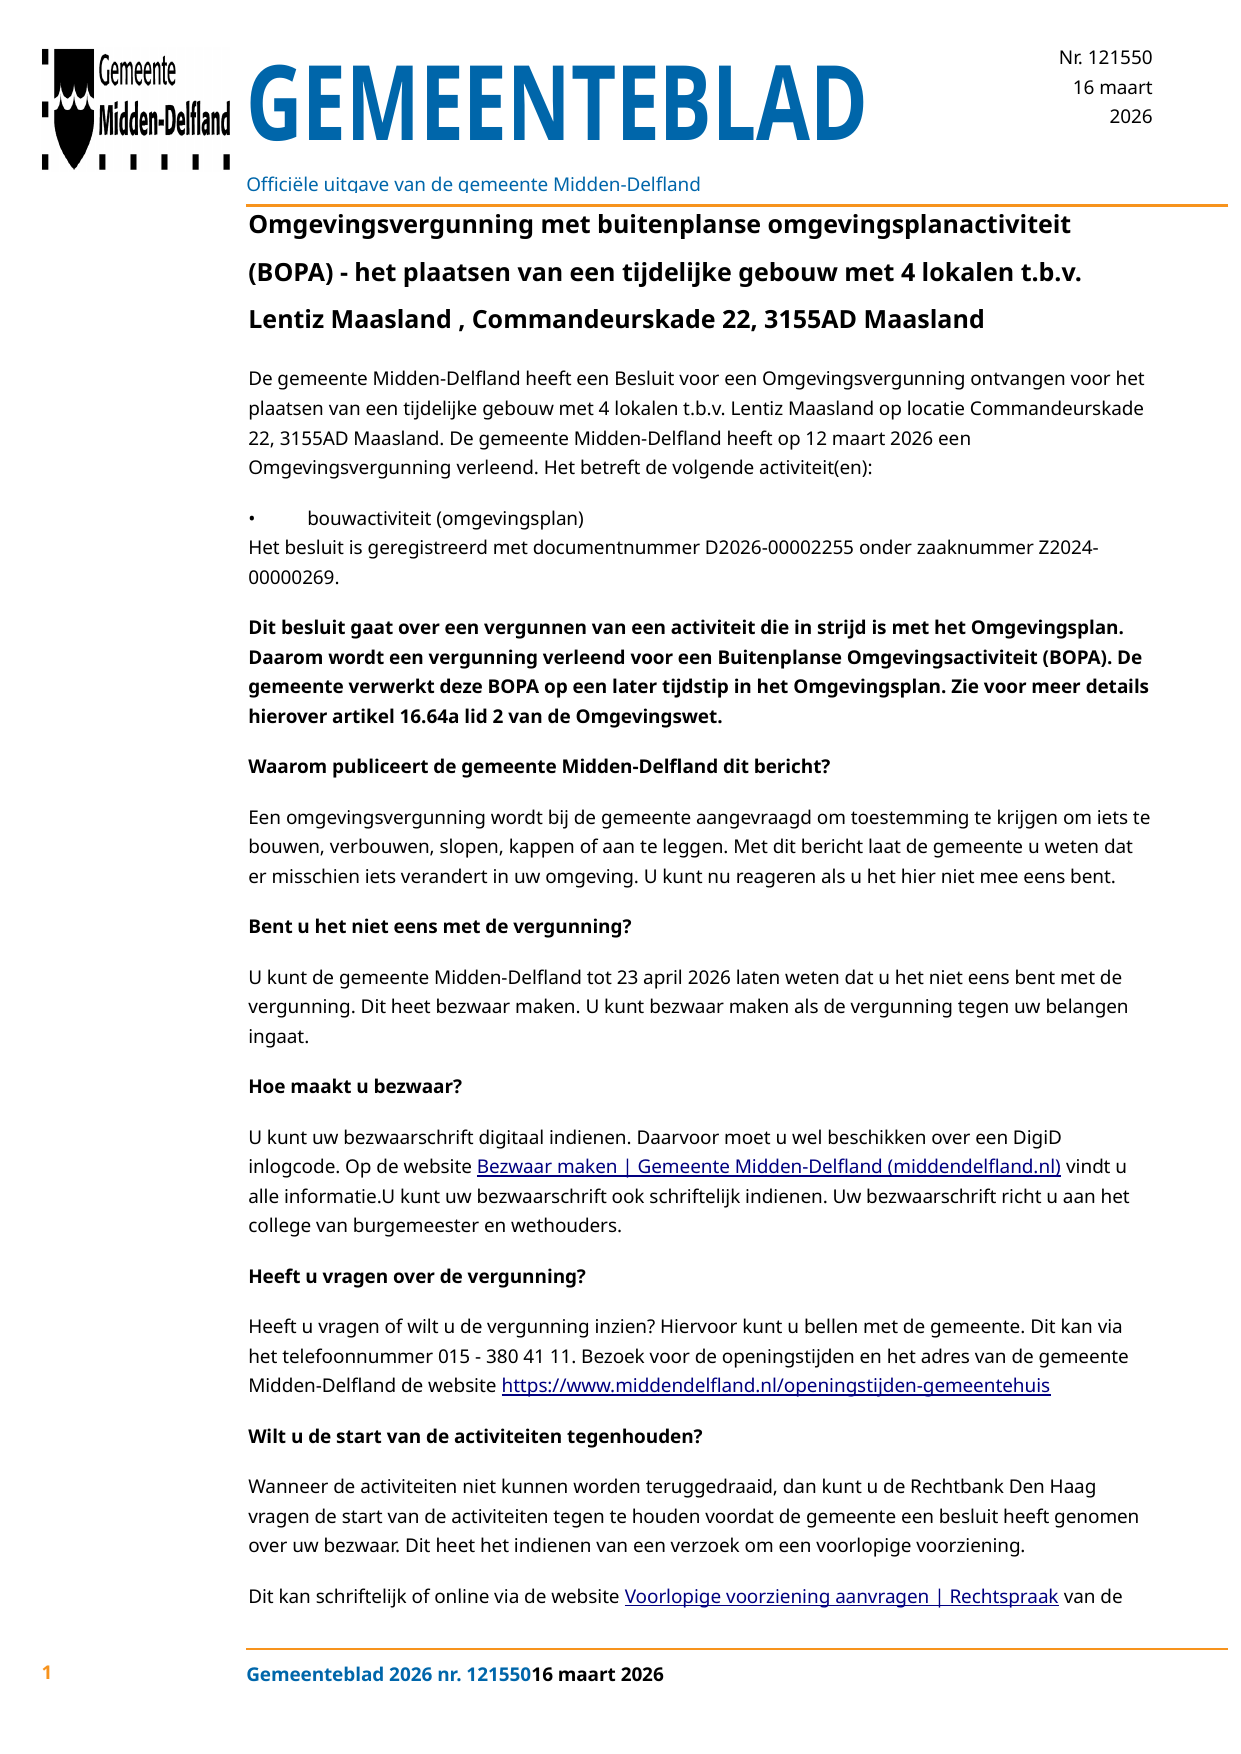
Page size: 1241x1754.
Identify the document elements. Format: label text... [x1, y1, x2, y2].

text Hoe maakt u bezwaar? [248, 1073, 1152, 1099]
text Omgevingsvergunning met buitenplanse omgevingsplanactiviteit (BOPA) - het plaatsen van een tijdelijke gebouw met 4 lokalen t.b.v. Lentiz Maasland , Commandeurskade 22, 3155AD Maasland [248, 207, 1152, 336]
text Heeft u vragen over de vergunning? [248, 1263, 1152, 1289]
text De gemeente Midden-Delfland heeft een Besluit voor een Omgevingsvergunning ontvangen voor het plaatsen van een tijdelijke gebouw met 4 lokalen t.b.v. Lentiz Maasland op locatie Commandeurskade 22, 3155AD Maasland. De gemeente Midden-Delfland heeft op 12 maart 2026 een Omgevingsvergunning verleend. Het betreft de volgende activiteit(en): [248, 366, 1152, 480]
text Waarom publiceert de gemeente Midden-Delfland dit bericht? [248, 753, 1152, 779]
list bouwactiviteit (omgevingsplan) [248, 505, 1152, 530]
text Bent u het niet eens met de vergunning? [248, 913, 1152, 939]
text Dit besluit gaat over een vergunnen van een activiteit die in strijd is met het Omgevingsplan. Daarom wordt een vergunning verleend voor een Buitenplanse Omgevingsactiviteit (BOPA). De gemeente verwerkt deze BOPA op een later tijdstip in het Omgevingsplan. Zie voor meer details hierover artikel 16.64a lid 2 van de Omgevingswet. [248, 614, 1152, 729]
text Wanneer de activiteiten niet kunnen worden teruggedraaid, dan kunt u de Rechtbank Den Haag vragen de start van de activiteiten tegen te houden voordat de gemeente een besluit heeft genomen over uw bezwaar. Dit heet het indienen van een verzoek om een voorlopige voorziening. [248, 1473, 1152, 1558]
text U kunt uw bezwaarschrift digitaal indienen. Daarvoor moet u wel beschikken over een DigiD inlogcode. Op de website Bezwaar maken | Gemeente Midden-Delfland (middendelfland.nl) vindt u alle informatie.U kunt uw bezwaarschrift ook schriftelijk indienen. Uw bezwaarschrift richt u aan het college van burgemeester en wethouders. [248, 1124, 1152, 1238]
text Heeft u vragen of wilt u de vergunning inzien? Hiervoor kunt u bellen met de gemeente. Dit kan via het telefoonnummer 015 - 380 41 11. Bezoek voor de openingstijden en het adres van de gemeente Midden-Delfland de website https://www.middendelfland.nl/openingstijden-gemeentehuis [248, 1313, 1152, 1398]
text Een omgevingsvergunning wordt bij de gemeente aangevraagd om toestemming te krijgen om iets te bouwen, verbouwen, slopen, kappen of aan te leggen. Met dit bericht laat de gemeente u weten dat er misschien iets verandert in uw omgeving. U kunt nu reageren als u het hier niet mee eens bent. [248, 804, 1152, 889]
text Het besluit is geregistreerd met documentnummer D2026-00002255 onder zaaknummer Z2024-00000269. [248, 534, 1152, 589]
text U kunt de gemeente Midden-Delfland tot 23 april 2026 laten weten dat u het niet eens bent met de vergunning. Dit heet bezwaar maken. U kunt bezwaar maken als de vergunning tegen uw belangen ingaat. [248, 964, 1152, 1049]
text Wilt u de start van de activiteiten tegenhouden? [248, 1423, 1152, 1449]
text Dit kan schriftelijk of online via de website Voorlopige voorziening aanvragen | Rechtspraak van de [248, 1583, 1152, 1609]
picture [41, 47, 231, 172]
